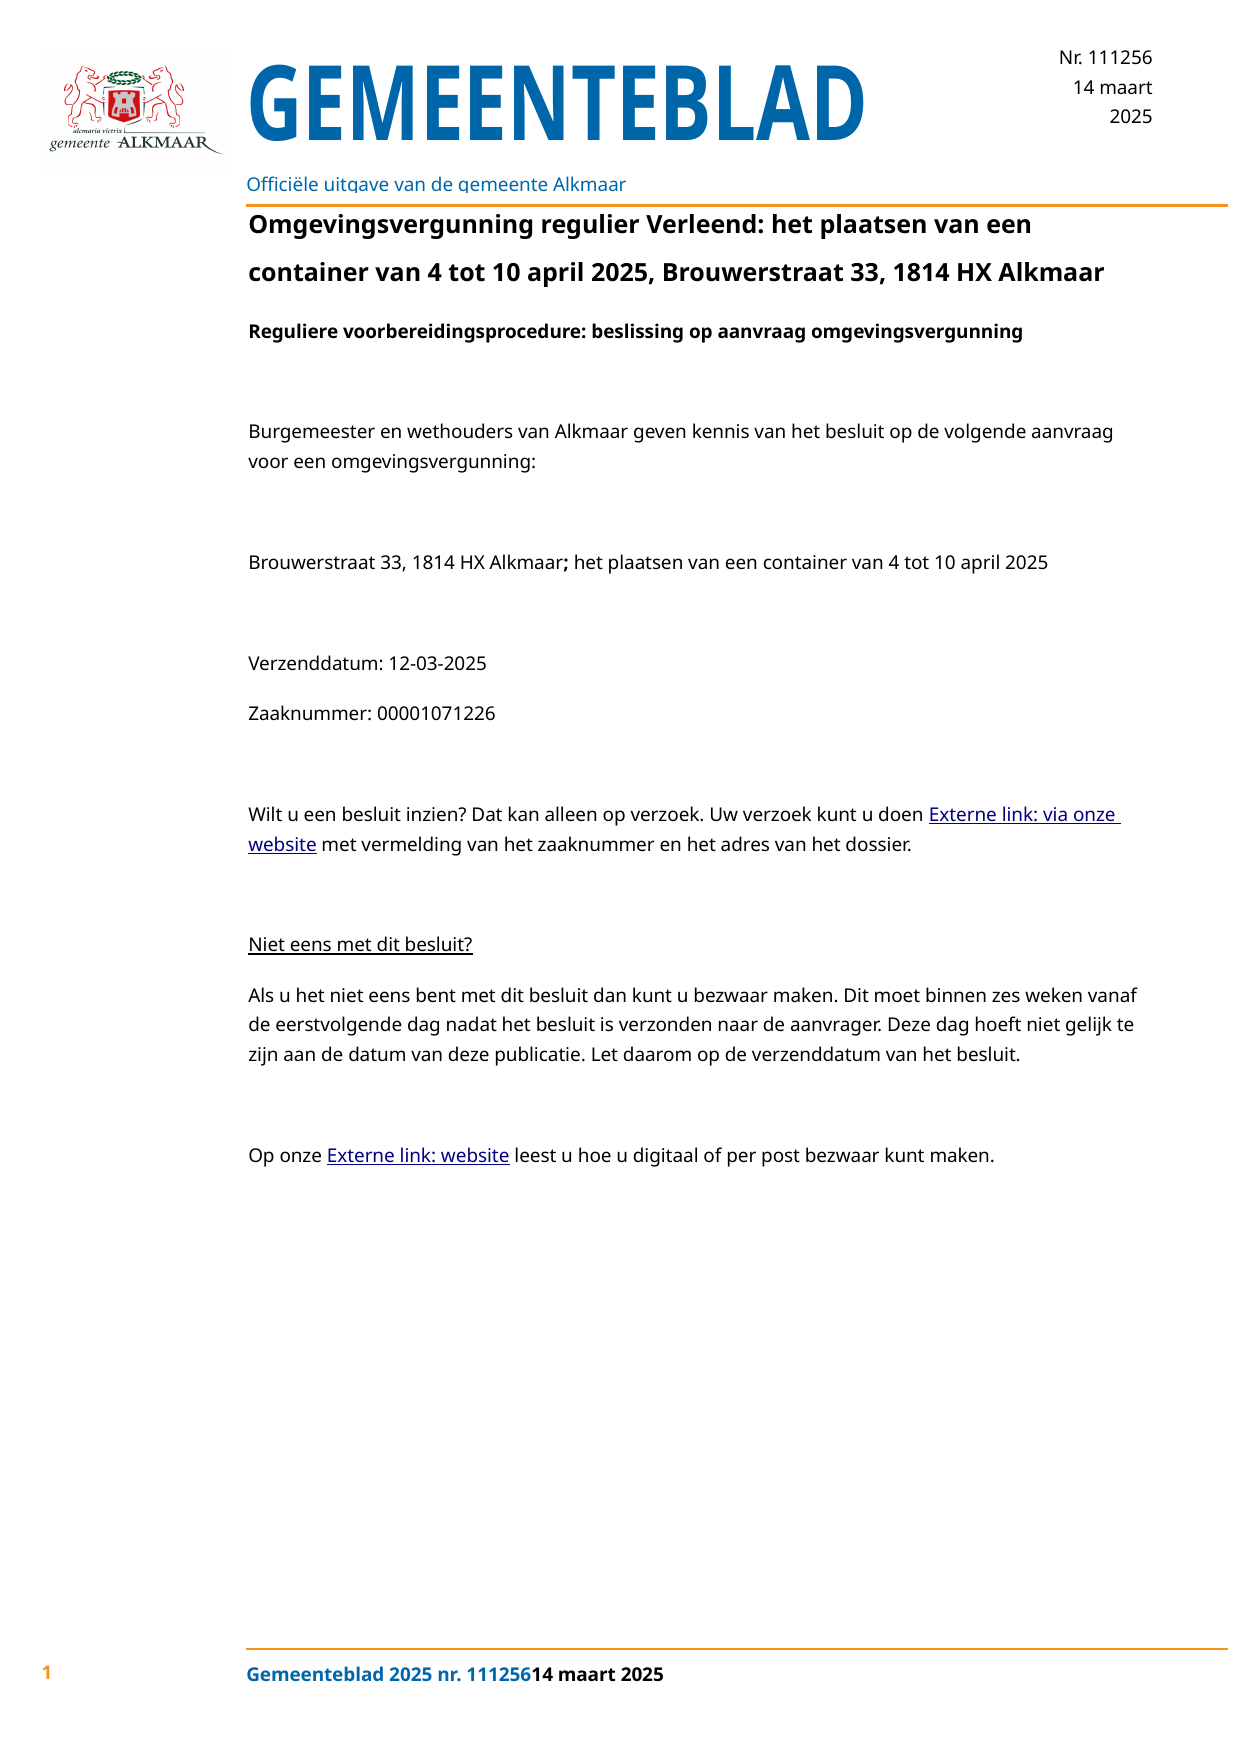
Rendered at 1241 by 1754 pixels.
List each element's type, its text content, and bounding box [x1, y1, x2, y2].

text Zaaknummer: 00001071226 [248, 700, 1152, 726]
text Brouwerstraat 33, 1814 HX Alkmaar; het plaatsen van een container van 4 tot 10 april 2025 [248, 549, 1152, 575]
text Verzenddatum: 12-03-2025 [248, 650, 1152, 676]
text Reguliere voorbereidingsprocedure: beslissing op aanvraag omgevingsvergunning [248, 318, 1152, 344]
text Omgevingsvergunning regulier Verleend: het plaatsen van een container van 4 tot 10 april 2025, Brouwerstraat 33, 1814 HX Alkmaar [248, 207, 1152, 288]
text Niet eens met dit besluit? [248, 932, 1152, 957]
text Burgemeester en wethouders van Alkmaar geven kennis van het besluit op de volgende aanvraag voor een omgevingsvergunning: [248, 419, 1152, 474]
text Wilt u een besluit inzien? Dat kan alleen op verzoek. Uw verzoek kunt u doen Externe link: via onze website met vermelding van het zaaknummer en het adres van het dossier. [248, 801, 1152, 857]
text Op onze Externe link: website leest u hoe u digitaal of per post bezwaar kunt maken. [248, 1142, 1152, 1168]
picture [41, 47, 231, 172]
text Als u het niet eens bent met dit besluit dan kunt u bezwaar maken. Dit moet binnen zes weken vanaf de eerstvolgende dag nadat het besluit is verzonden naar de aanvrager. Deze dag hoeft niet gelijk te zijn aan de datum van deze publicatie. Let daarom op de verzenddatum van het besluit. [248, 982, 1152, 1067]
